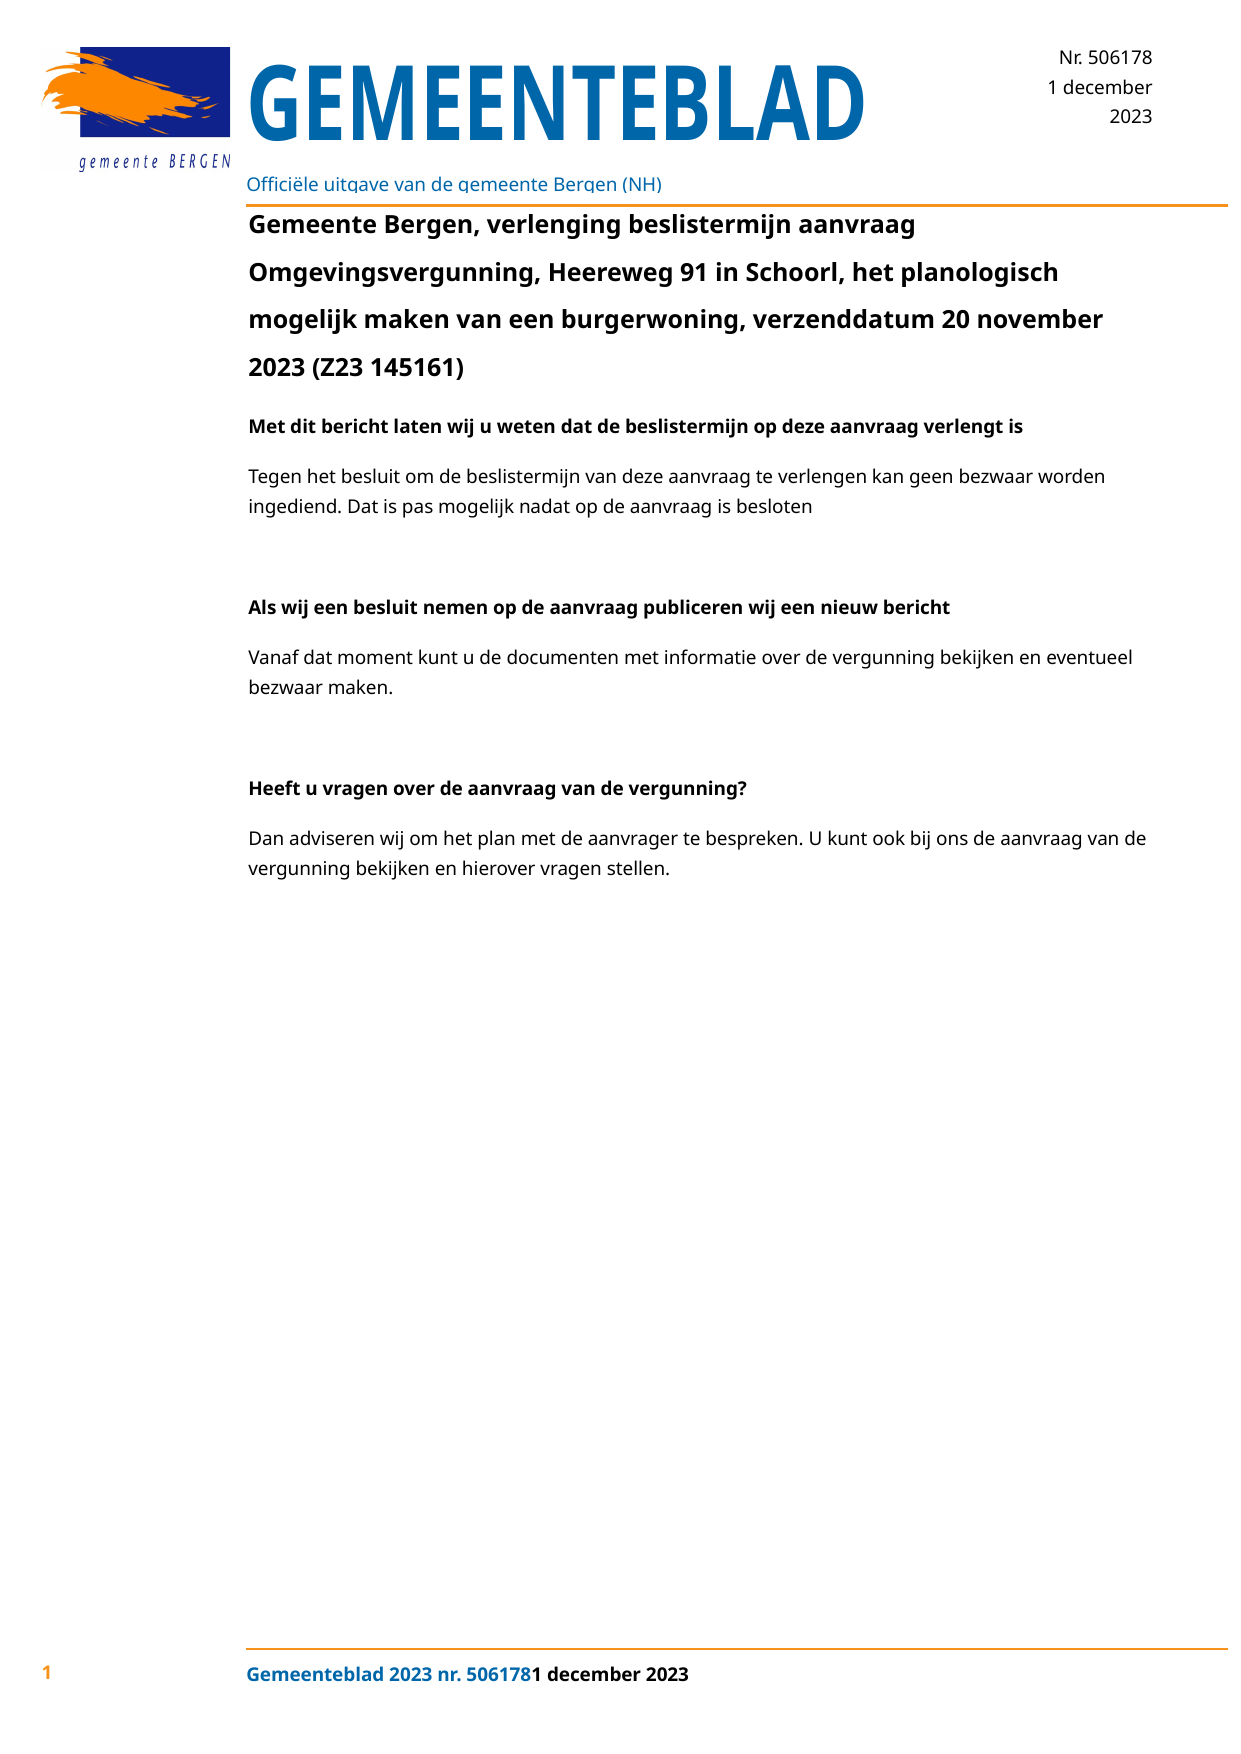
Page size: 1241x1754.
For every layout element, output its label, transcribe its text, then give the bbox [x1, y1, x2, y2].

text Dan adviseren wij om het plan met de aanvrager te bespreken. U kunt ook bij ons de aanvraag van de vergunning bekijken en hierover vragen stellen. [248, 825, 1152, 881]
text Met dit bericht laten wij u weten dat de beslistermijn op deze aanvraag verlengt is [248, 413, 1152, 439]
text Tegen het besluit om de beslistermijn van deze aanvraag te verlengen kan geen bezwaar worden ingediend. Dat is pas mogelijk nadat op de aanvraag is besloten [248, 463, 1152, 519]
picture [41, 47, 231, 172]
text Vanaf dat moment kunt u de documenten met informatie over de vergunning bekijken en eventueel bezwaar maken. [248, 644, 1152, 700]
text Als wij een besluit nemen op de aanvraag publiceren wij een nieuw bericht [248, 594, 1152, 620]
text Heeft u vragen over de aanvraag van de vergunning? [248, 775, 1152, 801]
text Gemeente Bergen, verlenging beslistermijn aanvraag Omgevingsvergunning, Heereweg 91 in Schoorl, het planologisch mogelijk maken van een burgerwoning, verzenddatum 20 november 2023 (Z23 145161) [248, 207, 1152, 384]
